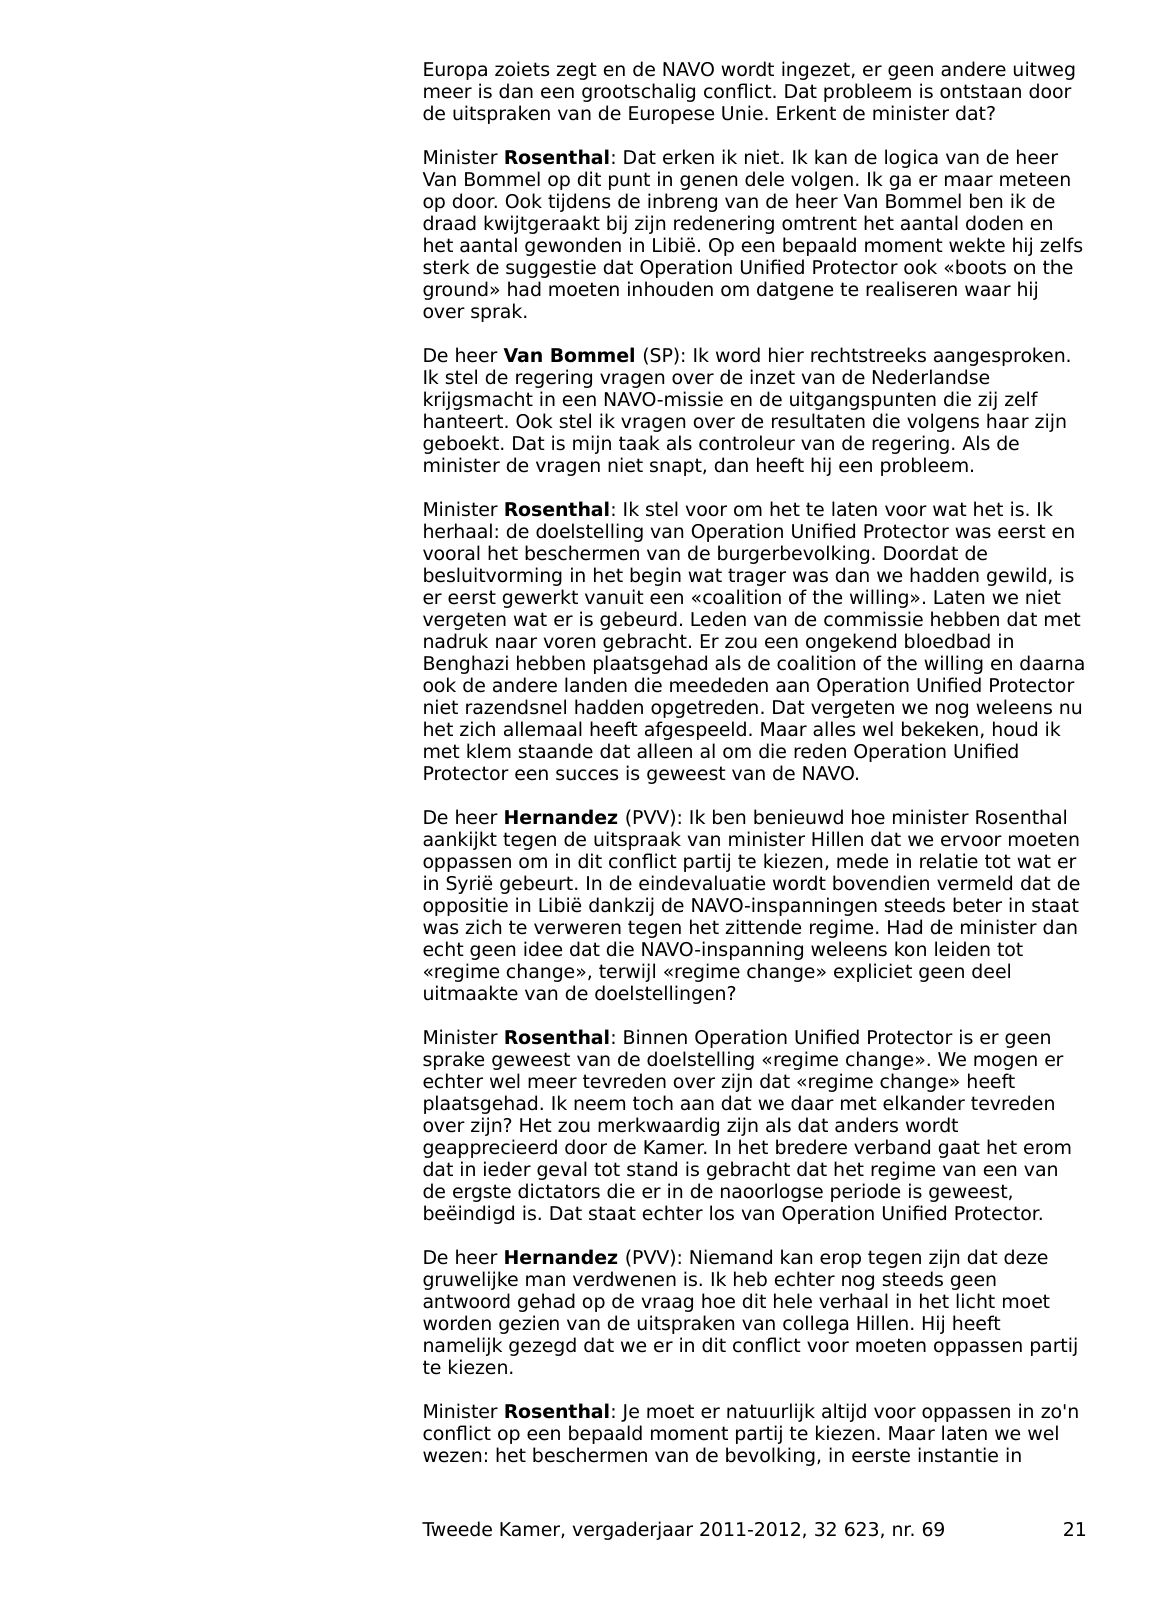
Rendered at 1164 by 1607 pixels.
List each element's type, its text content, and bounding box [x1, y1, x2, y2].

text De heer Hernandez (PVV): Niemand kan erop tegen zijn dat deze gruwelijke man verdwenen is. Ik heb echter nog steeds geen antwoord gehad op de vraag hoe dit hele verhaal in het licht moet worden gezien van de uitspraken van collega Hillen. Hij heeft namelijk gezegd dat we er in dit conflict voor moeten oppassen partij te kiezen. [422, 1247, 1087, 1379]
text De heer Van Bommel (SP): Ik word hier rechtstreeks aangesproken. Ik stel de regering vragen over de inzet van de Nederlandse krijgsmacht in een NAVO-missie en de uitgangspunten die zij zelf hanteert. Ook stel ik vragen over de resultaten die volgens haar zijn geboekt. Dat is mijn taak als controleur van de regering. Als de minister de vragen niet snapt, dan heeft hij een probleem. [422, 345, 1087, 477]
text Europa zoiets zegt en de NAVO wordt ingezet, er geen andere uitweg meer is dan een grootschalig conflict. Dat probleem is ontstaan door de uitspraken van de Europese Unie. Erkent de minister dat? [422, 59, 1087, 125]
text De heer Hernandez (PVV): Ik ben benieuwd hoe minister Rosenthal aankijkt tegen de uitspraak van minister Hillen dat we ervoor moeten oppassen om in dit conflict partij te kiezen, mede in relatie tot wat er in Syrië gebeurt. In de eindevaluatie wordt bovendien vermeld dat de oppositie in Libië dankzij de NAVO-inspanningen steeds beter in staat was zich te verweren tegen het zittende regime. Had de minister dan echt geen idee dat die NAVO-inspanning weleens kon leiden tot «regime change», terwijl «regime change» expliciet geen deel uitmaakte van de doelstellingen? [422, 807, 1087, 1005]
text Minister Rosenthal: Binnen Operation Unified Protector is er geen sprake geweest van de doelstelling «regime change». We mogen er echter wel meer tevreden over zijn dat «regime change» heeft plaatsgehad. Ik neem toch aan dat we daar met elkander tevreden over zijn? Het zou merkwaardig zijn als dat anders wordt geapprecieerd door de Kamer. In het bredere verband gaat het erom dat in ieder geval tot stand is gebracht dat het regime van een van de ergste dictators die er in de naoorlogse periode is geweest, beëindigd is. Dat staat echter los van Operation Unified Protector. [422, 1027, 1087, 1225]
text Minister Rosenthal: Dat erken ik niet. Ik kan de logica van de heer Van Bommel op dit punt in genen dele volgen. Ik ga er maar meteen op door. Ook tijdens de inbreng van de heer Van Bommel ben ik de draad kwijtgeraakt bij zijn redenering omtrent het aantal doden en het aantal gewonden in Libië. Op een bepaald moment wekte hij zelfs sterk de suggestie dat Operation Unified Protector ook «boots on the ground» had moeten inhouden om datgene te realiseren waar hij over sprak. [422, 147, 1087, 323]
text Minister Rosenthal: Je moet er natuurlijk altijd voor oppassen in zo'n conflict op een bepaald moment partij te kiezen. Maar laten we wel wezen: het beschermen van de bevolking, in eerste instantie in [422, 1401, 1087, 1467]
text Minister Rosenthal: Ik stel voor om het te laten voor wat het is. Ik herhaal: de doelstelling van Operation Unified Protector was eerst en vooral het beschermen van de burgerbevolking. Doordat de besluitvorming in het begin wat trager was dan we hadden gewild, is er eerst gewerkt vanuit een «coalition of the willing». Laten we niet vergeten wat er is gebeurd. Leden van de commissie hebben dat met nadruk naar voren gebracht. Er zou een ongekend bloedbad in Benghazi hebben plaatsgehad als de coalition of the willing en daarna ook de andere landen die meededen aan Operation Unified Protector niet razendsnel hadden opgetreden. Dat vergeten we nog weleens nu het zich allemaal heeft afgespeeld. Maar alles wel bekeken, houd ik met klem staande dat alleen al om die reden Operation Unified Protector een succes is geweest van de NAVO. [422, 499, 1087, 785]
